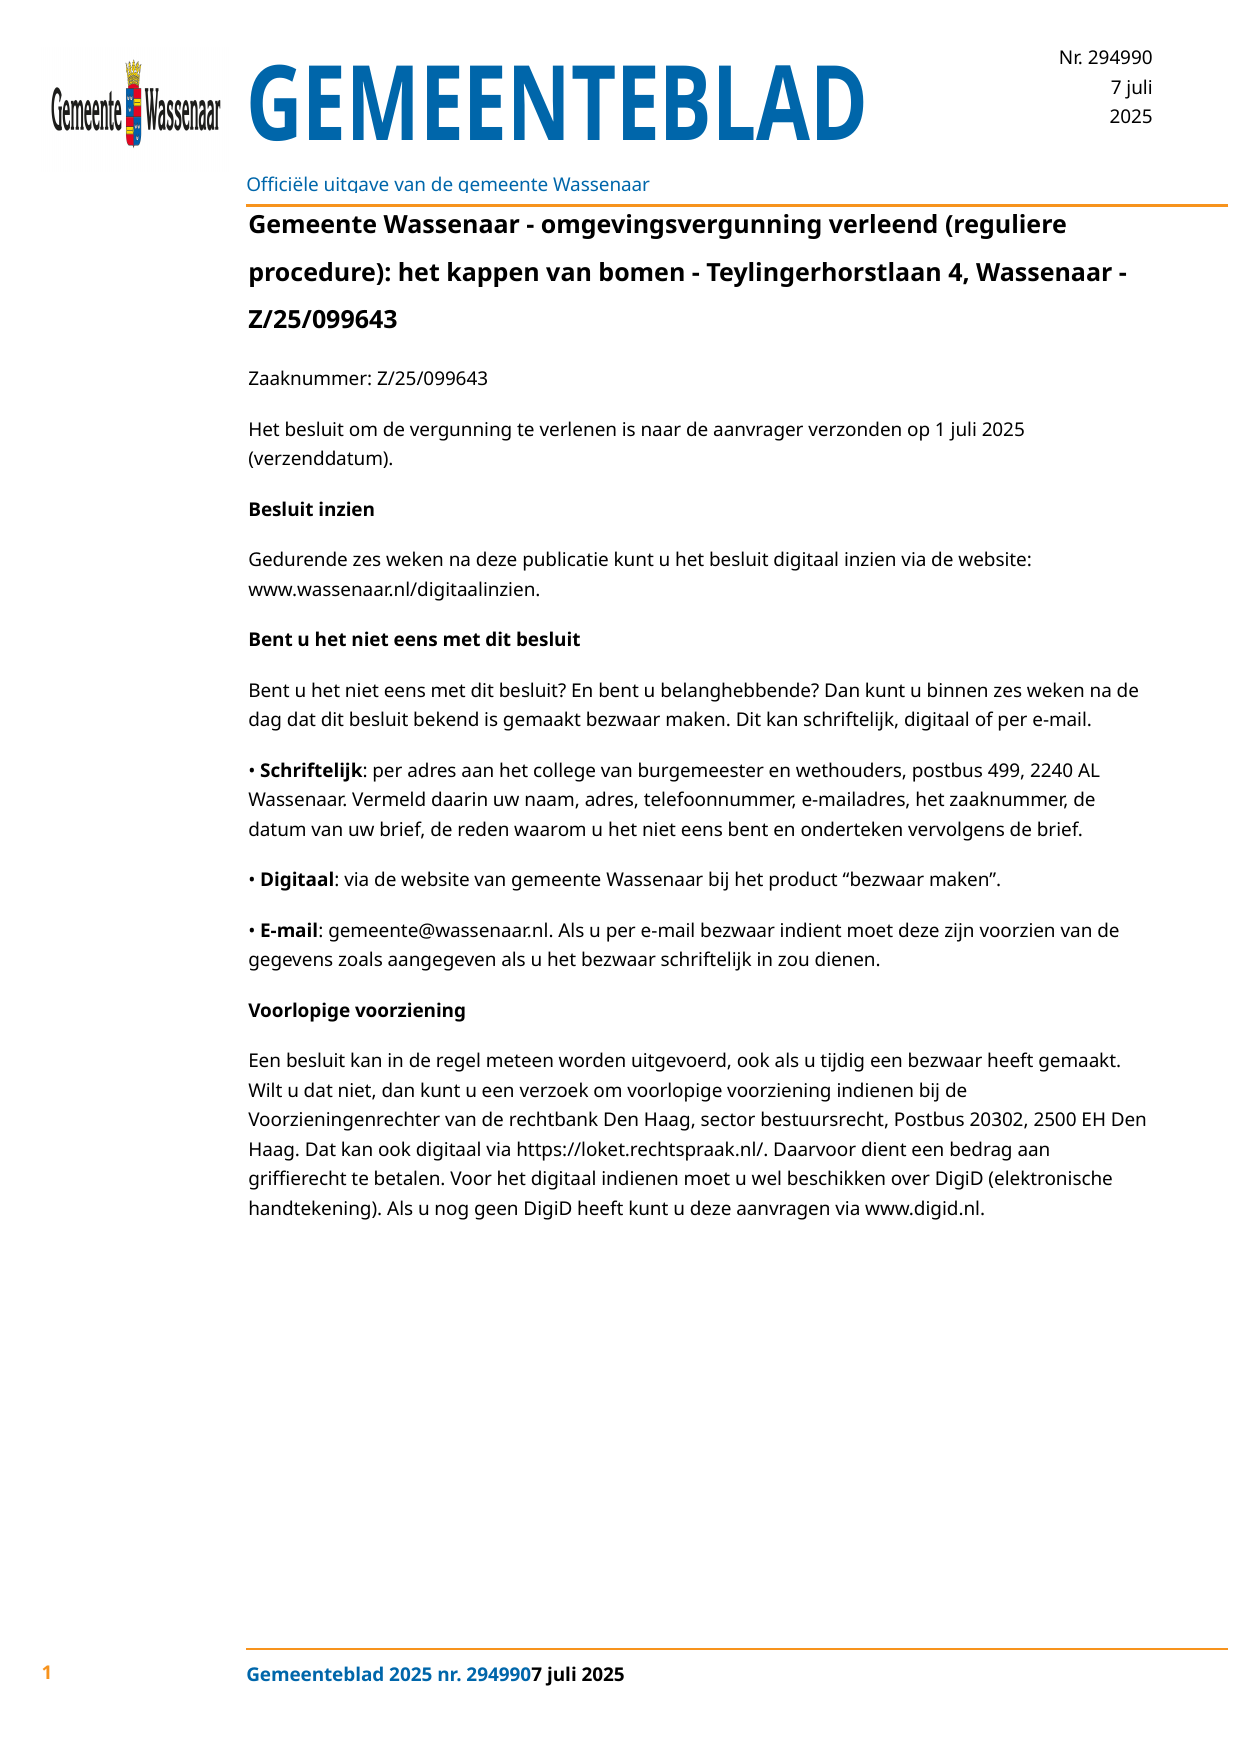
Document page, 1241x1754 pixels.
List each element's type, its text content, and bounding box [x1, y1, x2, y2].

text Besluit inzien [248, 496, 1152, 522]
text Bent u het niet eens met dit besluit [248, 626, 1152, 652]
text Zaaknummer: Z/25/099643 [248, 366, 1152, 391]
text Voorlopige voorziening [248, 997, 1152, 1022]
text • Digitaal: via de website van gemeente Wassenaar bij het product “bezwaar maken”. [248, 866, 1152, 892]
text Het besluit om de vergunning te verlenen is naar de aanvrager verzonden op 1 juli 2025 (verzenddatum). [248, 416, 1152, 471]
text Een besluit kan in de regel meteen worden uitgevoerd, ook als u tijdig een bezwaar heeft gemaakt. Wilt u dat niet, dan kunt u een verzoek om voorlopige voorziening indienen bij de Voorzieningenrechter van de rechtbank Den Haag, sector bestuursrecht, Postbus 20302, 2500 EH Den Haag. Dat kan ook digitaal via https://loket.rechtspraak.nl/. Daarvoor dient een bedrag aan griffierecht te betalen. Voor het digitaal indienen moet u wel beschikken over DigiD (elektronische handtekening). Als u nog geen DigiD heeft kunt u deze aanvragen via www.digid.nl. [248, 1047, 1152, 1221]
picture [41, 47, 231, 172]
text Gedurende zes weken na deze publicatie kunt u het besluit digitaal inzien via de website: www.wassenaar.nl/digitaalinzien. [248, 546, 1152, 602]
text Bent u het niet eens met dit besluit? En bent u belanghebbende? Dan kunt u binnen zes weken na de dag dat dit besluit bekend is gemaakt bezwaar maken. Dit kan schriftelijk, digitaal of per e-mail. [248, 677, 1152, 732]
text • Schriftelijk: per adres aan het college van burgemeester en wethouders, postbus 499, 2240 AL Wassenaar. Vermeld daarin uw naam, adres, telefoonnummer, e-mailadres, het zaaknummer, de datum van uw brief, de reden waarom u het niet eens bent en onderteken vervolgens de brief. [248, 757, 1152, 842]
text Gemeente Wassenaar - omgevingsvergunning verleend (reguliere procedure): het kappen van bomen - Teylingerhorstlaan 4, Wassenaar - Z/25/099643 [248, 207, 1152, 336]
text • E-mail: gemeente@wassenaar.nl. Als u per e-mail bezwaar indient moet deze zijn voorzien van de gegevens zoals aangegeven als u het bezwaar schriftelijk in zou dienen. [248, 917, 1152, 972]
